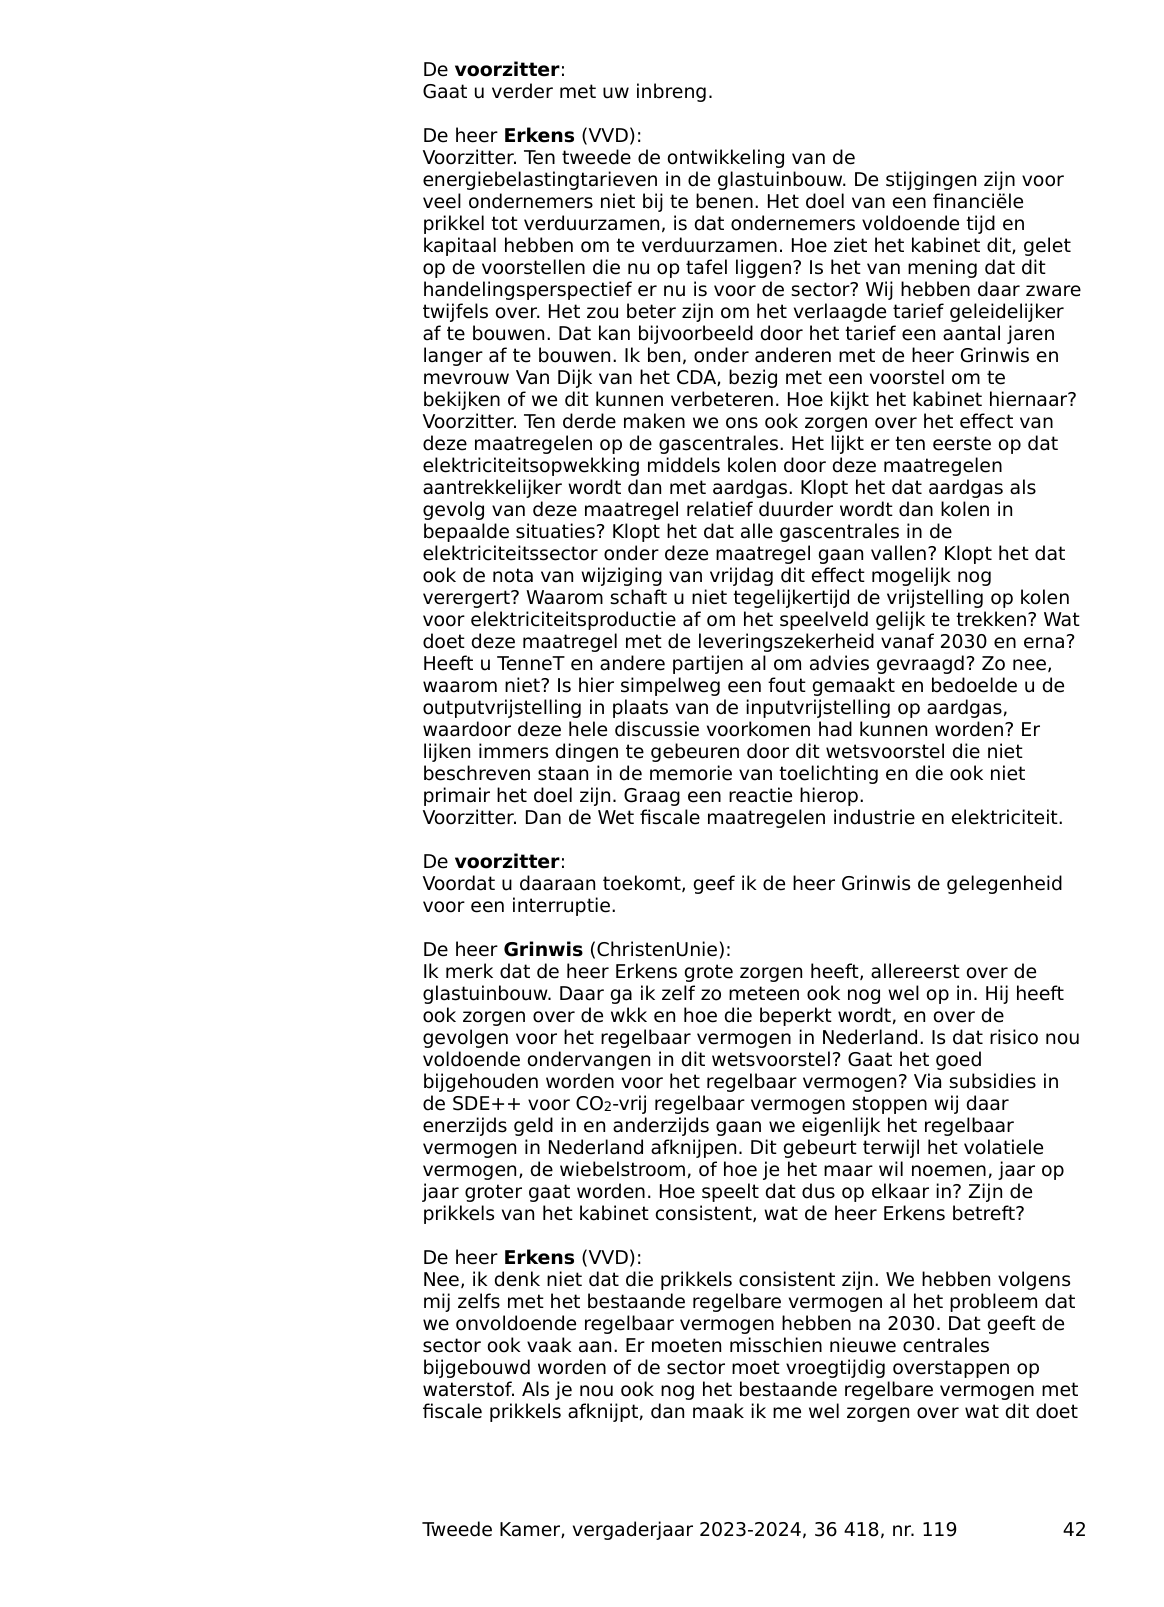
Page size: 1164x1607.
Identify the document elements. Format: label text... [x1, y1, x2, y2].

text Voorzitter. Ten derde maken we ons ook zorgen over het effect van deze maatregelen op de gascentrales. Het lijkt er ten eerste op dat elektriciteitsopwekking middels kolen door deze maatregelen aantrekkelijker wordt dan met aardgas. Klopt het dat aardgas als gevolg van deze maatregel relatief duurder wordt dan kolen in bepaalde situaties? Klopt het dat alle gascentrales in de elektriciteitssector onder deze maatregel gaan vallen? Klopt het dat ook de nota van wijziging van vrijdag dit effect mogelijk nog verergert? Waarom schaft u niet tegelijkertijd de vrijstelling op kolen voor elektriciteitsproductie af om het speelveld gelijk te trekken? Wat doet deze maatregel met de leveringszekerheid vanaf 2030 en erna? Heeft u TenneT en andere partijen al om advies gevraagd? Zo nee, waarom niet? Is hier simpelweg een fout gemaakt en bedoelde u de outputvrijstelling in plaats van de inputvrijstelling op aardgas, waardoor deze hele discussie voorkomen had kunnen worden? Er lijken immers dingen te gebeuren door dit wetsvoorstel die niet beschreven staan in de memorie van toelichting en die ook niet primair het doel zijn. Graag een reactie hierop. [422, 411, 1087, 807]
text De voorzitter: [422, 851, 1087, 873]
text Voorzitter. Ten tweede de ontwikkeling van de energiebelastingtarieven in de glastuinbouw. De stijgingen zijn voor veel ondernemers niet bij te benen. Het doel van een financiële prikkel tot verduurzamen, is dat ondernemers voldoende tijd en kapitaal hebben om te verduurzamen. Hoe ziet het kabinet dit, gelet op de voorstellen die nu op tafel liggen? Is het van mening dat dit handelingsperspectief er nu is voor de sector? Wij hebben daar zware twijfels over. Het zou beter zijn om het verlaagde tarief geleidelijker af te bouwen. Dat kan bijvoorbeeld door het tarief een aantal jaren langer af te bouwen. Ik ben, onder anderen met de heer Grinwis en mevrouw Van Dijk van het CDA, bezig met een voorstel om te bekijken of we dit kunnen verbeteren. Hoe kijkt het kabinet hiernaar? [422, 147, 1087, 411]
text De heer Erkens (VVD): [422, 1247, 1087, 1269]
text Nee, ik denk niet dat die prikkels consistent zijn. We hebben volgens mij zelfs met het bestaande regelbare vermogen al het probleem dat we onvoldoende regelbaar vermogen hebben na 2030. Dat geeft de sector ook vaak aan. Er moeten misschien nieuwe centrales bijgebouwd worden of de sector moet vroegtijdig overstappen op waterstof. Als je nou ook nog het bestaande regelbare vermogen met fiscale prikkels afknijpt, dan maak ik me wel zorgen over wat dit doet [422, 1269, 1087, 1423]
text Voorzitter. Dan de Wet fiscale maatregelen industrie en elektriciteit. [422, 807, 1087, 828]
text De heer Erkens (VVD): [422, 125, 1087, 147]
text De heer Grinwis (ChristenUnie): [422, 939, 1087, 961]
text De voorzitter: [422, 59, 1087, 81]
text Gaat u verder met uw inbreng. [422, 81, 1087, 103]
text Ik merk dat de heer Erkens grote zorgen heeft, allereerst over de glastuinbouw. Daar ga ik zelf zo meteen ook nog wel op in. Hij heeft ook zorgen over de wkk en hoe die beperkt wordt, en over de gevolgen voor het regelbaar vermogen in Nederland. Is dat risico nou voldoende ondervangen in dit wetsvoorstel? Gaat het goed bijgehouden worden voor het regelbaar vermogen? Via subsidies in de SDE++ voor CO2-vrij regelbaar vermogen stoppen wij daar enerzijds geld in en anderzijds gaan we eigenlijk het regelbaar vermogen in Nederland afknijpen. Dit gebeurt terwijl het volatiele vermogen, de wiebelstroom, of hoe je het maar wil noemen, jaar op jaar groter gaat worden. Hoe speelt dat dus op elkaar in? Zijn de prikkels van het kabinet consistent, wat de heer Erkens betreft? [422, 961, 1087, 1224]
text Voordat u daaraan toekomt, geef ik de heer Grinwis de gelegenheid voor een interruptie. [422, 873, 1087, 917]
